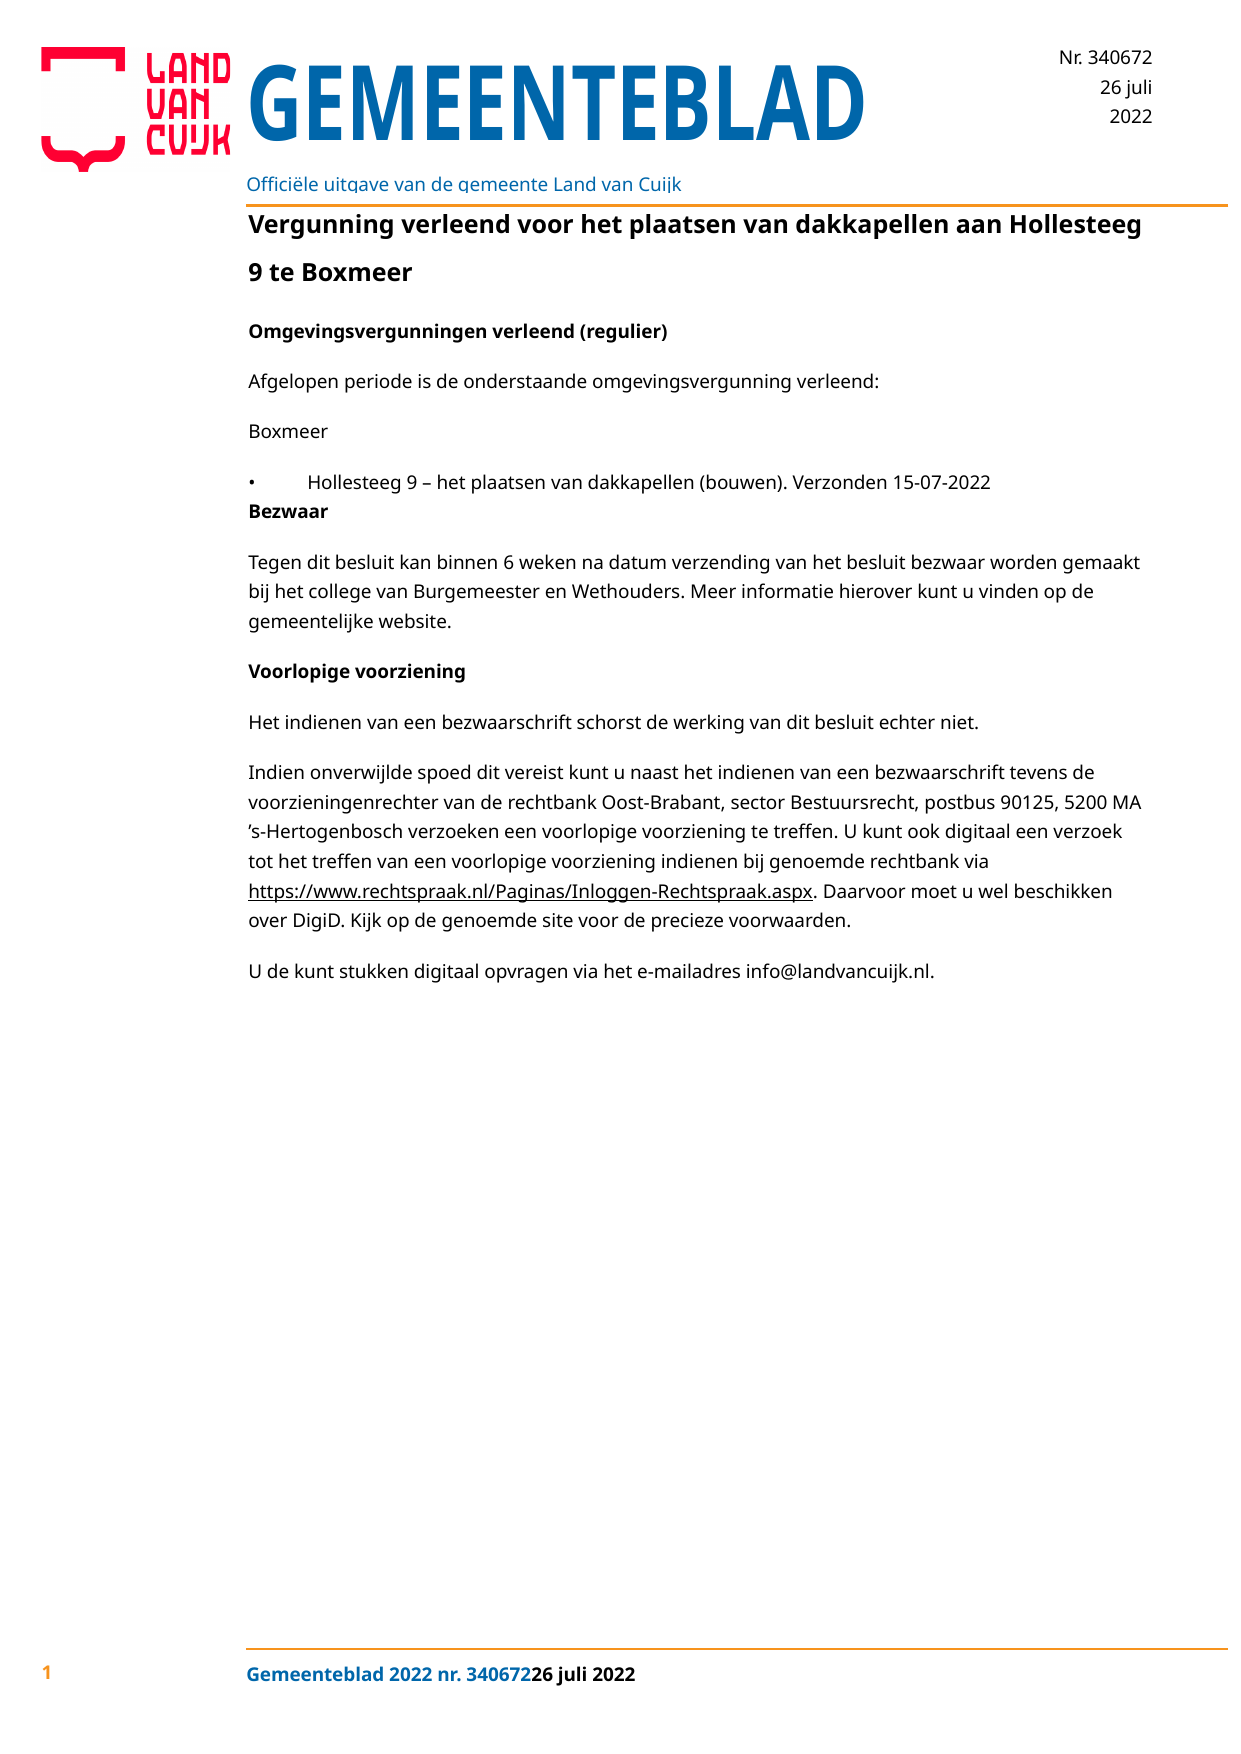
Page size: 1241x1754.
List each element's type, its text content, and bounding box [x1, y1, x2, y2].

text Afgelopen periode is de onderstaande omgevingsvergunning verleend: [248, 368, 1152, 394]
picture [41, 47, 231, 172]
list Hollesteeg 9 – het plaatsen van dakkapellen (bouwen). Verzonden 15-07-2022 [248, 469, 1152, 495]
text Omgevingsvergunningen verleend (regulier) [248, 318, 1152, 344]
text Bezwaar [248, 499, 1152, 524]
text Het indienen van een bezwaarschrift schorst de werking van dit besluit echter niet. [248, 709, 1152, 735]
text Vergunning verleend voor het plaatsen van dakkapellen aan Hollesteeg 9 te Boxmeer [248, 207, 1152, 288]
text Boxmeer [248, 419, 1152, 444]
text Indien onverwijlde spoed dit vereist kunt u naast het indienen van een bezwaarschrift tevens de voorzieningenrechter van de rechtbank Oost-Brabant, sector Bestuursrecht, postbus 90125, 5200 MA ’s-Hertogenbosch verzoeken een voorlopige voorziening te treffen. U kunt ook digitaal een verzoek tot het treffen van een voorlopige voorziening indienen bij genoemde rechtbank via https://www.rechtspraak.nl/Paginas/Inloggen-Rechtspraak.aspx. Daarvoor moet u wel beschikken over DigiD. Kijk op de genoemde site voor de precieze voorwaarden. [248, 759, 1152, 933]
text Voorlopige voorziening [248, 659, 1152, 684]
text Tegen dit besluit kan binnen 6 weken na datum verzending van het besluit bezwaar worden gemaakt bij het college van Burgemeester en Wethouders. Meer informatie hierover kunt u vinden op de gemeentelijke website. [248, 549, 1152, 634]
text U de kunt stukken digitaal opvragen via het e-mailadres info@landvancuijk.nl. [248, 958, 1152, 984]
